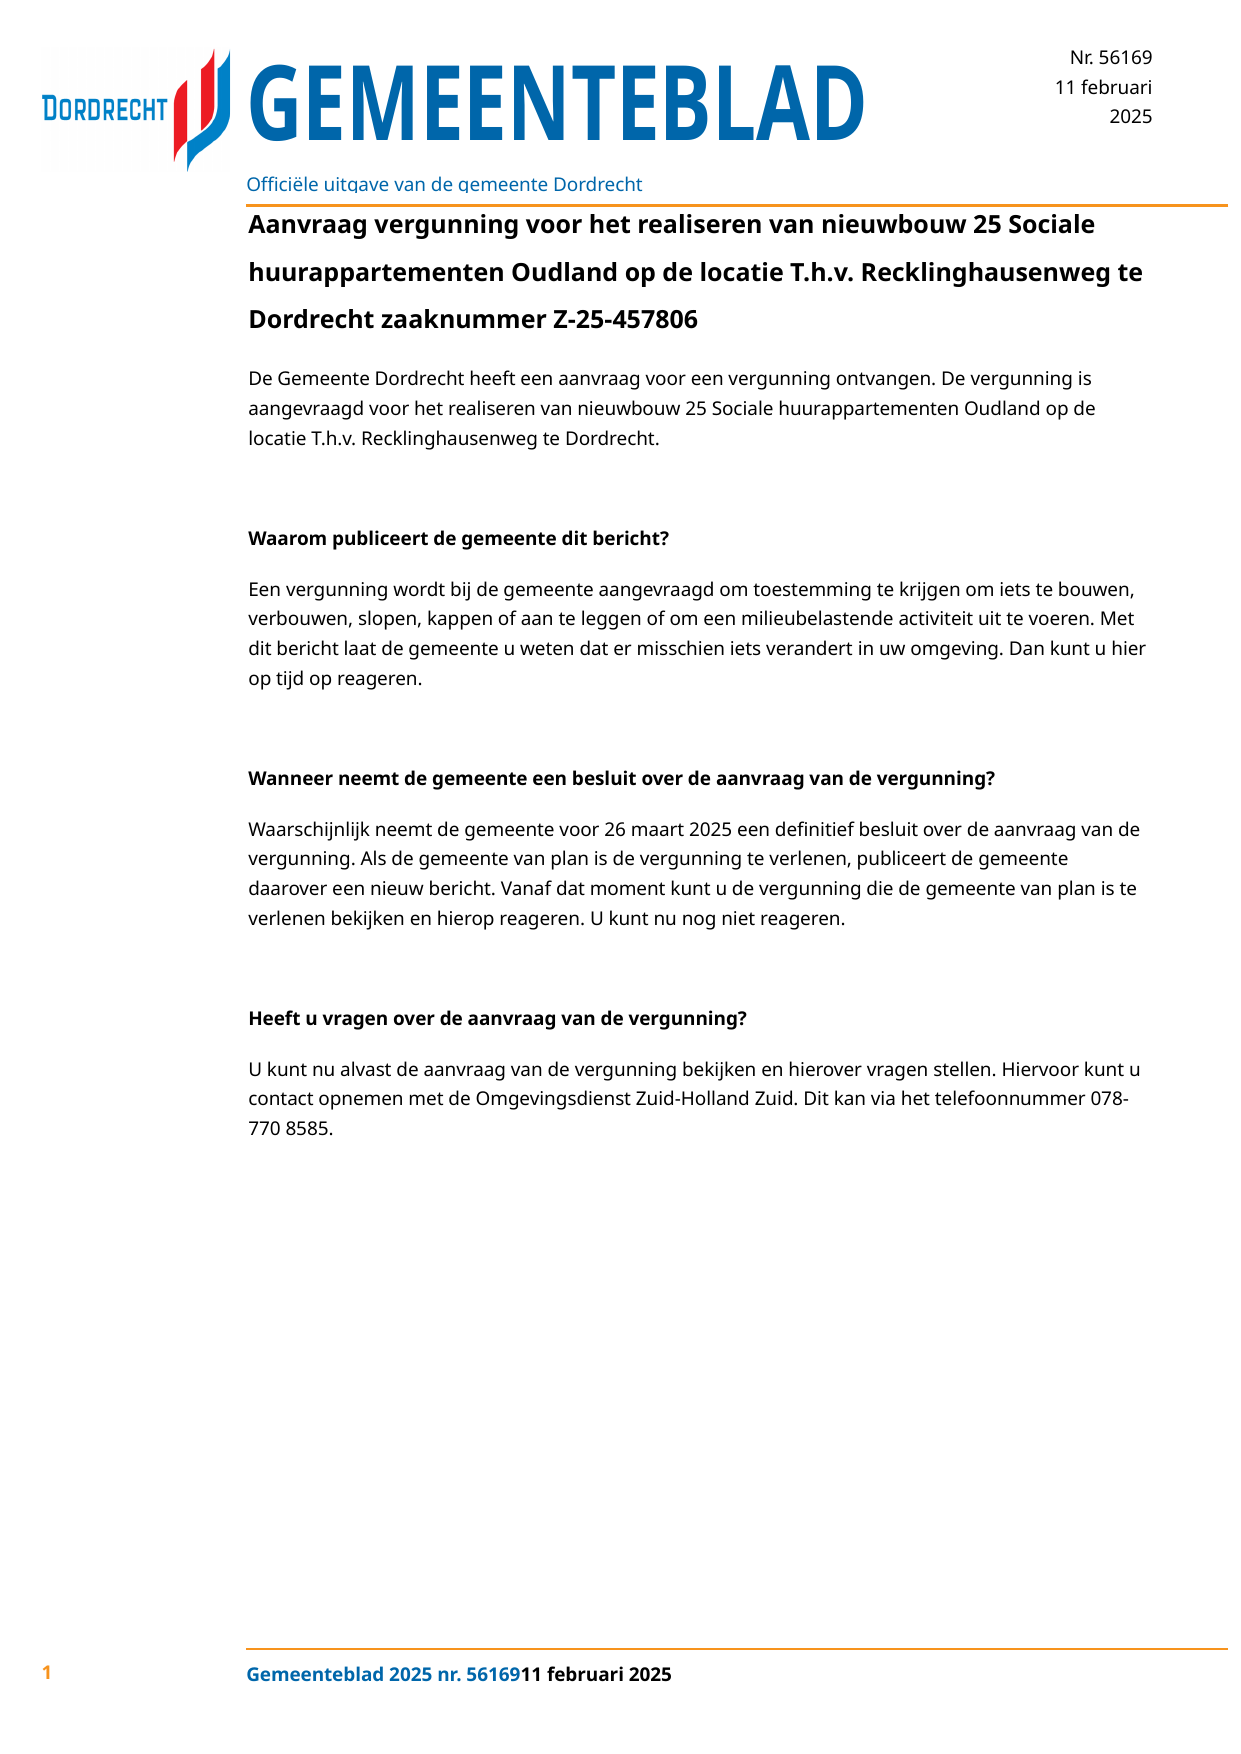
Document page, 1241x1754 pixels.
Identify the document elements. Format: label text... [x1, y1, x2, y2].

text De Gemeente Dordrecht heeft een aanvraag voor een vergunning ontvangen. De vergunning is aangevraagd voor het realiseren van nieuwbouw 25 Sociale huurappartementen Oudland op de locatie T.h.v. Recklinghausenweg te Dordrecht. [248, 366, 1152, 450]
text Heeft u vragen over de aanvraag van de vergunning? [248, 1006, 1152, 1031]
text Wanneer neemt de gemeente een besluit over de aanvraag van de vergunning? [248, 766, 1152, 791]
text Waarschijnlijk neemt de gemeente voor 26 maart 2025 een definitief besluit over de aanvraag van de vergunning. Als de gemeente van plan is de vergunning te verlenen, publiceert de gemeente daarover een nieuw bericht. Vanaf dat moment kunt u de vergunning die de gemeente van plan is te verlenen bekijken en hierop reageren. U kunt nu nog niet reageren. [248, 816, 1152, 930]
picture [41, 47, 231, 172]
text Waarom publiceert de gemeente dit bericht? [248, 526, 1152, 551]
text Aanvraag vergunning voor het realiseren van nieuwbouw 25 Sociale huurappartementen Oudland op de locatie T.h.v. Recklinghausenweg te Dordrecht zaaknummer Z-25-457806 [248, 207, 1152, 336]
text Een vergunning wordt bij de gemeente aangevraagd om toestemming te krijgen om iets te bouwen, verbouwen, slopen, kappen of aan te leggen of om een milieubelastende activiteit uit te voeren. Met dit bericht laat de gemeente u weten dat er misschien iets verandert in uw omgeving. Dan kunt u hier op tijd op reageren. [248, 576, 1152, 690]
text U kunt nu alvast de aanvraag van de vergunning bekijken en hierover vragen stellen. Hiervoor kunt u contact opnemen met de Omgevingsdienst Zuid-Holland Zuid. Dit kan via het telefoonnummer 078-770 8585. [248, 1056, 1152, 1141]
